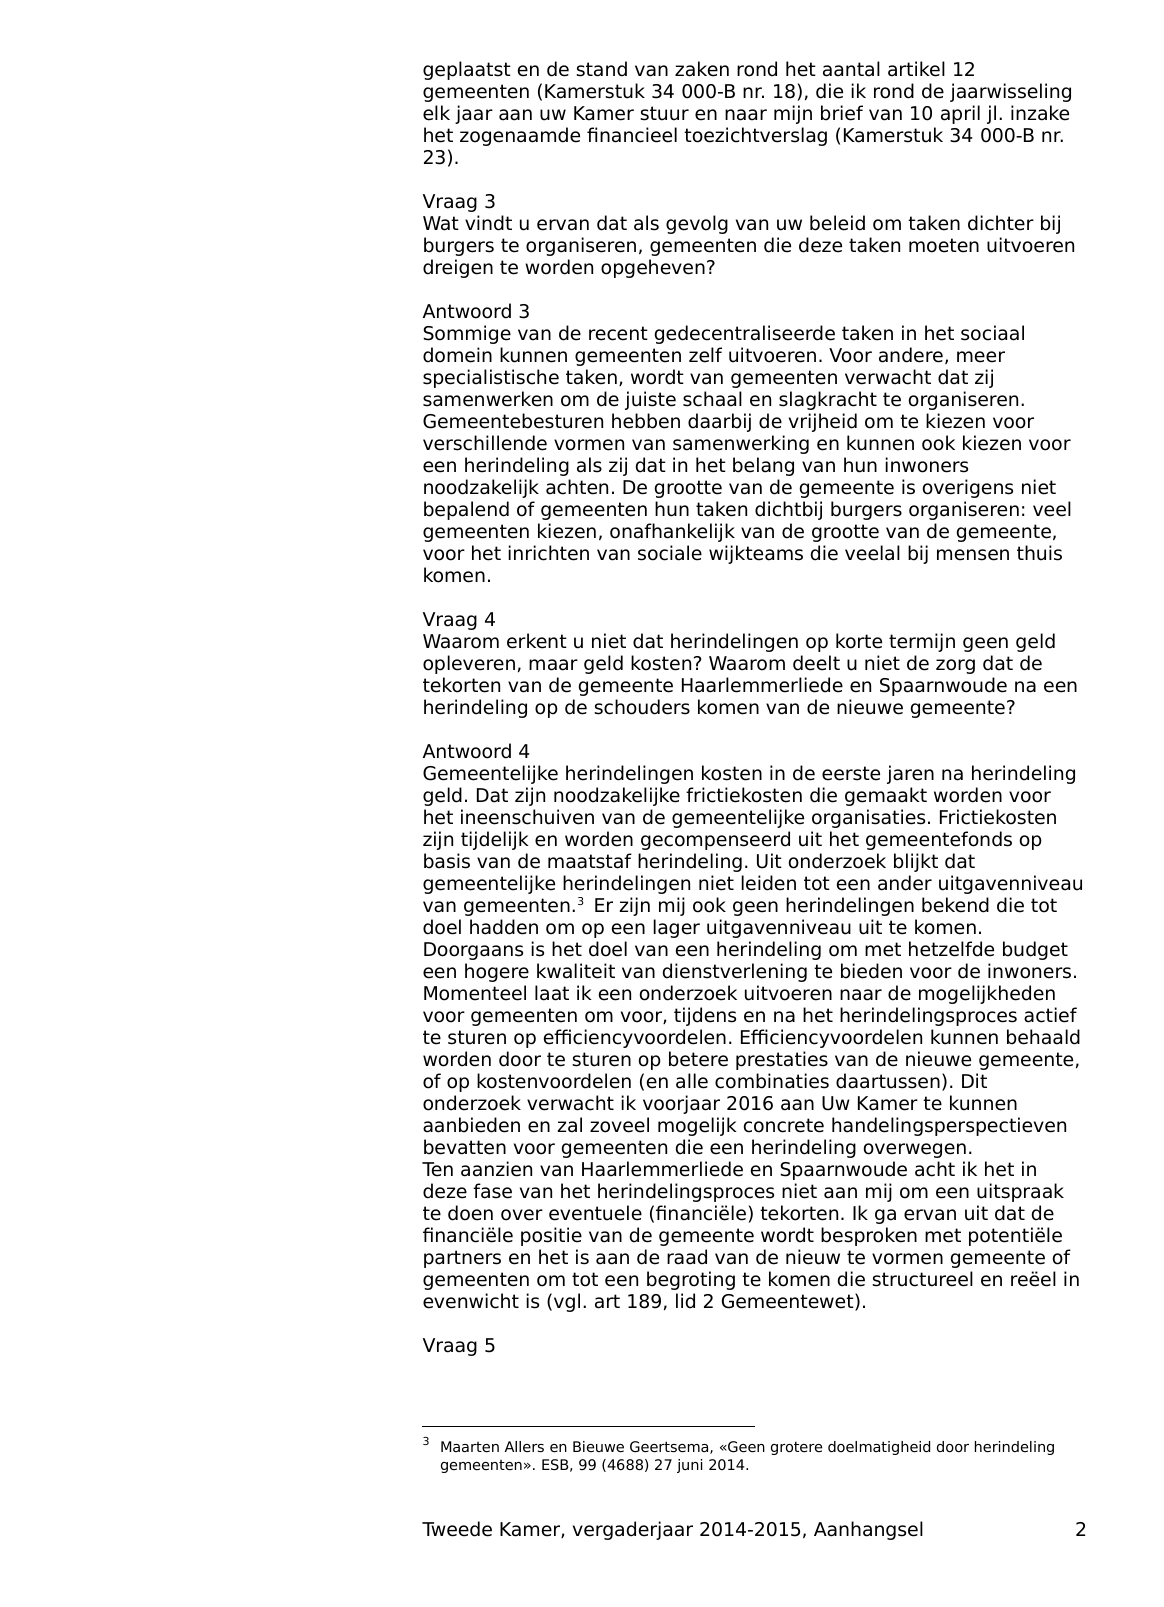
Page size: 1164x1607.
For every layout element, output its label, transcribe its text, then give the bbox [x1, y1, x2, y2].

text Vraag 5 [422, 1335, 1087, 1357]
text Vraag 3 [422, 191, 1087, 213]
text Maarten Allers en Bieuwe Geertsema, «Geen grotere doelmatigheid door herindeling gemeenten». ESB, 99 (4688) 27 juni 2014. [422, 1435, 1087, 1474]
text Momenteel laat ik een onderzoek uitvoeren naar de mogelijkheden voor gemeenten om voor, tijdens en na het herindelingsproces actief te sturen op efficiencyvoordelen. Efficiencyvoordelen kunnen behaald worden door te sturen op betere prestaties van de nieuwe gemeente, of op kostenvoordelen (en alle combinaties daartussen). Dit onderzoek verwacht ik voorjaar 2016 aan Uw Kamer te kunnen aanbieden en zal zoveel mogelijk concrete handelingsperspectieven bevatten voor gemeenten die een herindeling overwegen. [422, 983, 1087, 1159]
text Gemeentelijke herindelingen kosten in de eerste jaren na herindeling geld. Dat zijn noodzakelijke frictiekosten die gemaakt worden voor het ineenschuiven van de gemeentelijke organisaties. Frictiekosten zijn tijdelijk en worden gecompenseerd uit het gemeentefonds op basis van de maatstaf herindeling. Uit onderzoek blijkt dat gemeentelijke herindelingen niet leiden tot een ander uitgavenniveau van gemeenten. Er zijn mij ook geen herindelingen bekend die tot doel hadden om op een lager uitgavenniveau uit te komen. Doorgaans is het doel van een herindeling om met hetzelfde budget een hogere kwaliteit van dienstverlening te bieden voor de inwoners. [422, 763, 1087, 983]
text Wat vindt u ervan dat als gevolg van uw beleid om taken dichter bij burgers te organiseren, gemeenten die deze taken moeten uitvoeren dreigen te worden opgeheven? [422, 213, 1087, 279]
text Antwoord 4 [422, 741, 1087, 763]
text Vraag 4 [422, 609, 1087, 631]
text Antwoord 3 [422, 301, 1087, 323]
text Sommige van de recent gedecentraliseerde taken in het sociaal domein kunnen gemeenten zelf uitvoeren. Voor andere, meer specialistische taken, wordt van gemeenten verwacht dat zij samenwerken om de juiste schaal en slagkracht te organiseren. Gemeentebesturen hebben daarbij de vrijheid om te kiezen voor verschillende vormen van samenwerking en kunnen ook kiezen voor een herindeling als zij dat in het belang van hun inwoners noodzakelijk achten. De grootte van de gemeente is overigens niet bepalend of gemeenten hun taken dichtbij burgers organiseren: veel gemeenten kiezen, onafhankelijk van de grootte van de gemeente, voor het inrichten van sociale wijkteams die veelal bij mensen thuis komen. [422, 323, 1087, 587]
text Ten aanzien van Haarlemmerliede en Spaarnwoude acht ik het in deze fase van het herindelingsproces niet aan mij om een uitspraak te doen over eventuele (financiële) tekorten. Ik ga ervan uit dat de financiële positie van de gemeente wordt besproken met potentiële partners en het is aan de raad van de nieuw te vormen gemeente of gemeenten om tot een begroting te komen die structureel en reëel in evenwicht is (vgl. art 189, lid 2 Gemeentewet). [422, 1159, 1087, 1313]
text Waarom erkent u niet dat herindelingen op korte termijn geen geld opleveren, maar geld kosten? Waarom deelt u niet de zorg dat de tekorten van de gemeente Haarlemmerliede en Spaarnwoude na een herindeling op de schouders komen van de nieuwe gemeente? [422, 631, 1087, 719]
text geplaatst en de stand van zaken rond het aantal artikel 12 gemeenten (Kamerstuk 34 000-B nr. 18), die ik rond de jaarwisseling elk jaar aan uw Kamer stuur en naar mijn brief van 10 april jl. inzake het zogenaamde financieel toezichtverslag (Kamerstuk 34 000-B nr. 23). [422, 59, 1087, 169]
